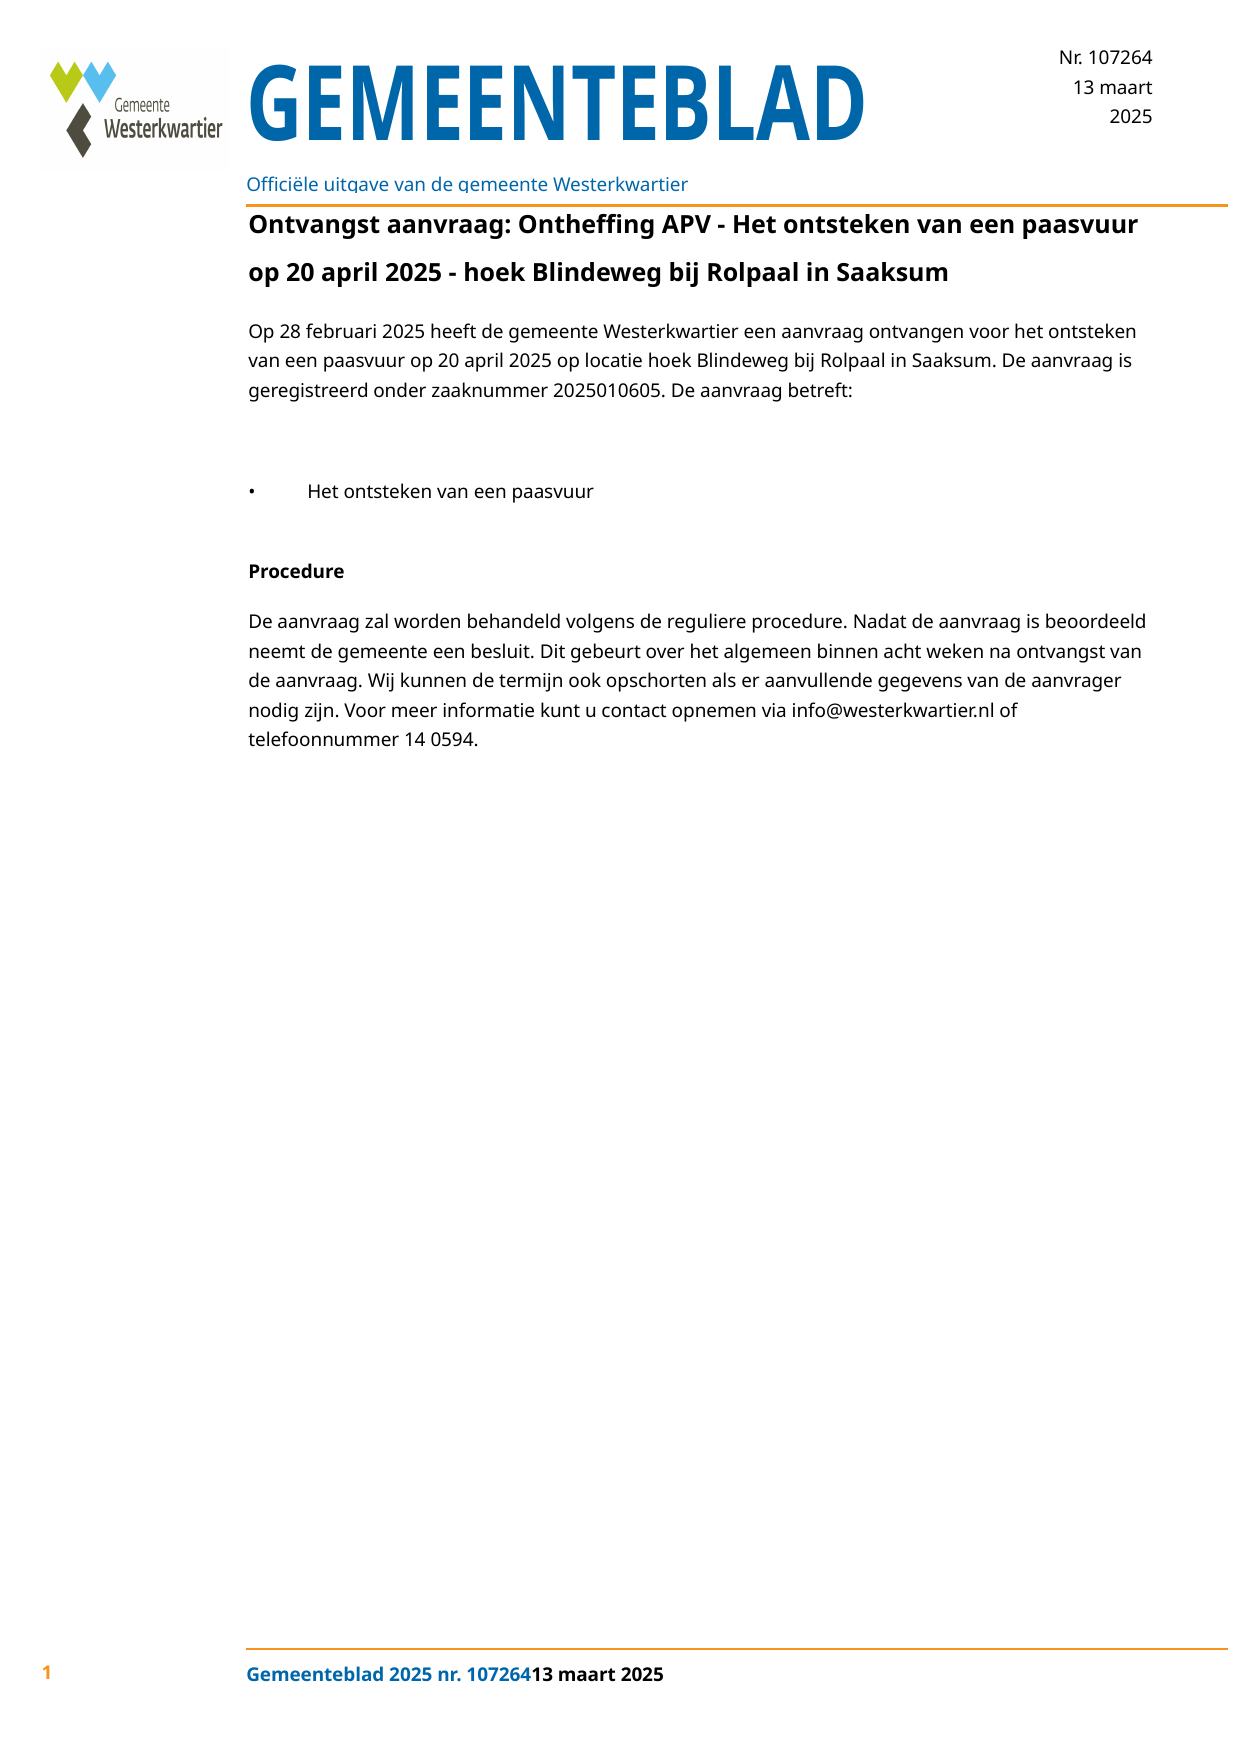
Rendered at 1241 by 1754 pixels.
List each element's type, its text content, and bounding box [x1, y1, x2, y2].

text De aanvraag zal worden behandeld volgens de reguliere procedure. Nadat de aanvraag is beoordeeld neemt de gemeente een besluit. Dit gebeurt over het algemeen binnen acht weken na ontvangst van de aanvraag. Wij kunnen de termijn ook opschorten als er aanvullende gegevens van de aanvrager nodig zijn. Voor meer informatie kunt u contact opnemen via info@westerkwartier.nl of telefoonnummer 14 0594. [248, 608, 1152, 752]
text Op 28 februari 2025 heeft de gemeente Westerkwartier een aanvraag ontvangen voor het ontsteken van een paasvuur op 20 april 2025 op locatie hoek Blindeweg bij Rolpaal in Saaksum. De aanvraag is geregistreerd onder zaaknummer 2025010605. De aanvraag betreft: [248, 318, 1152, 403]
text Ontvangst aanvraag: Ontheffing APV - Het ontsteken van een paasvuur op 20 april 2025 - hoek Blindeweg bij Rolpaal in Saaksum [248, 207, 1152, 288]
picture [41, 47, 231, 172]
text Procedure [248, 558, 1152, 584]
list Het ontsteken van een paasvuur [248, 478, 1152, 504]
